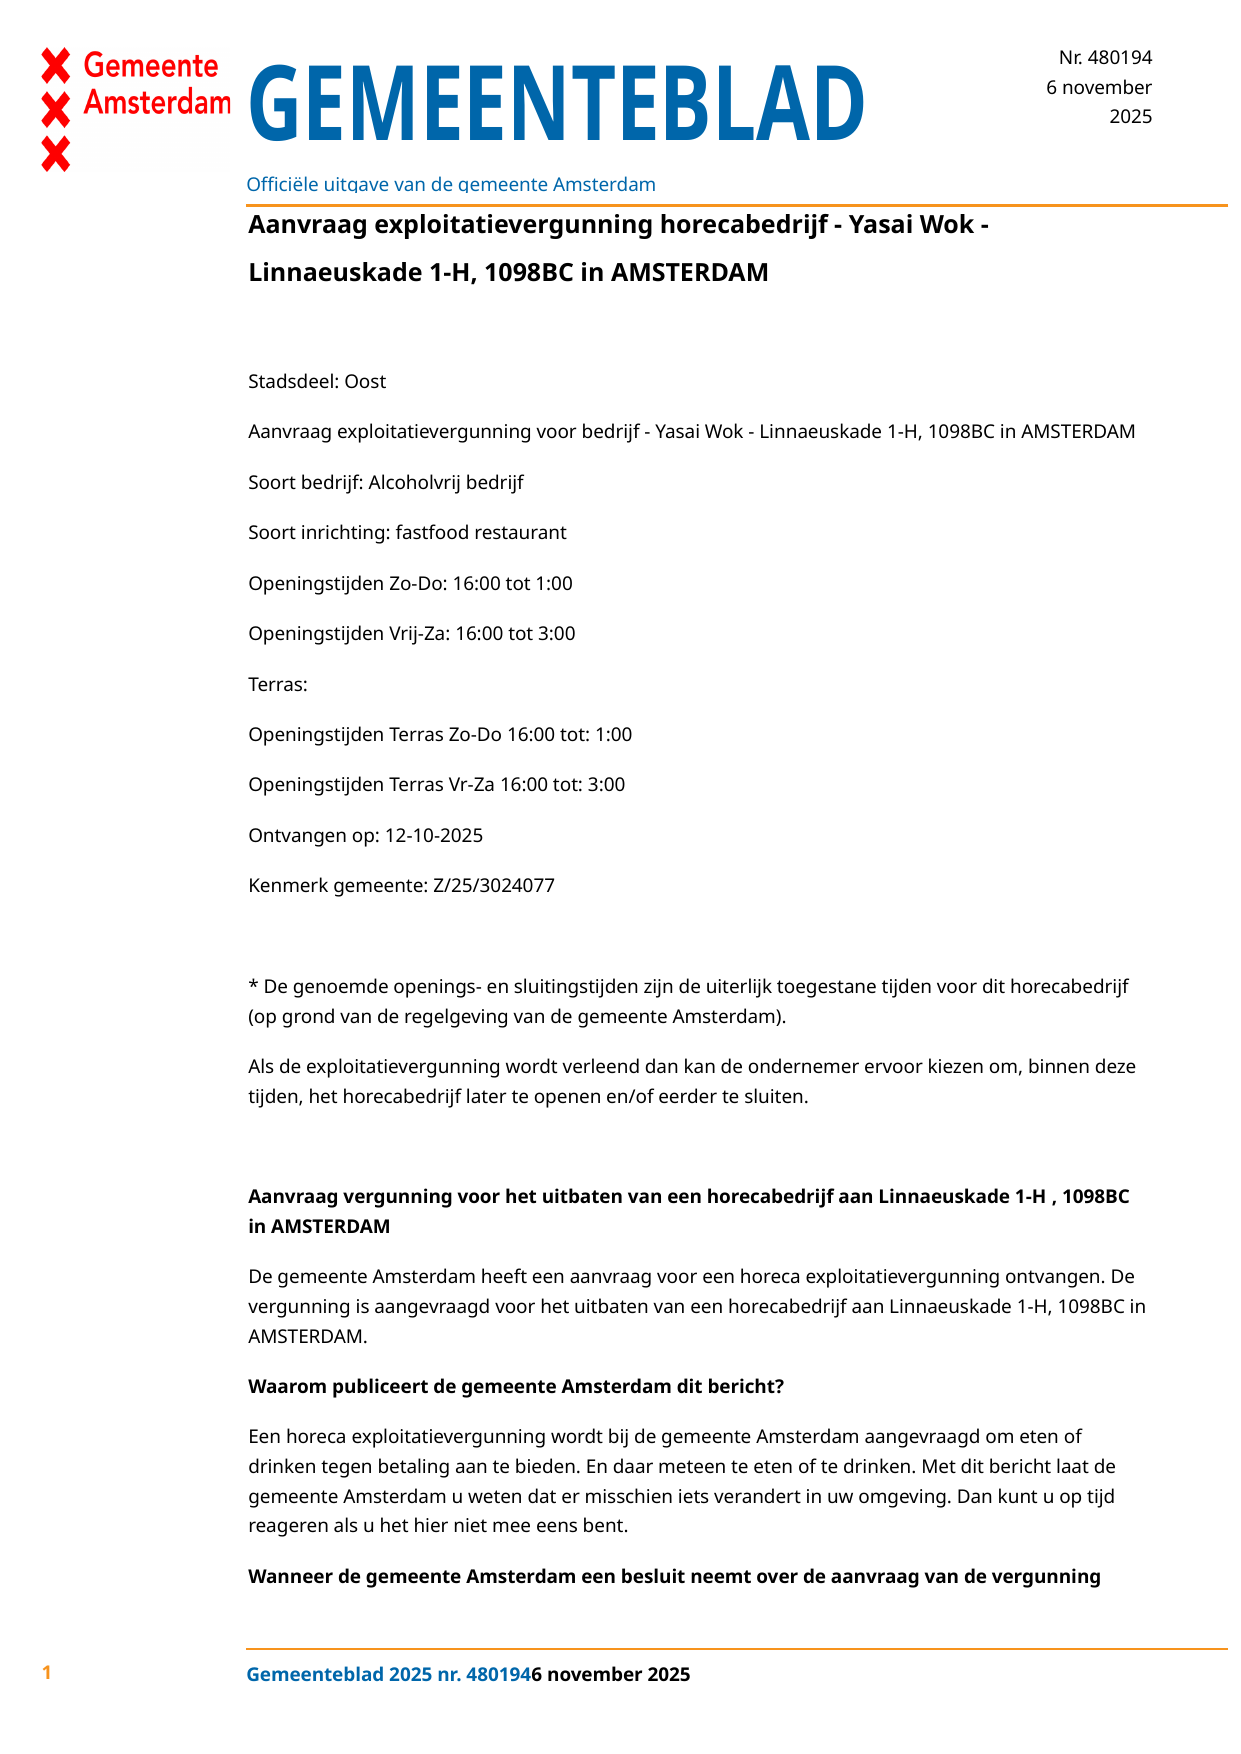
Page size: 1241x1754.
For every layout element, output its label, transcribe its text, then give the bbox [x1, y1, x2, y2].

text Soort bedrijf: Alcoholvrij bedrijf [248, 469, 1152, 495]
text Als de exploitatievergunning wordt verleend dan kan de ondernemer ervoor kiezen om, binnen deze tijden, het horecabedrijf later te openen en/of eerder te sluiten. [248, 1053, 1152, 1109]
text Soort inrichting: fastfood restaurant [248, 519, 1152, 545]
text Openingstijden Zo-Do: 16:00 tot 1:00 [248, 570, 1152, 596]
text Ontvangen op: 12-10-2025 [248, 822, 1152, 848]
text Openingstijden Vrij-Za: 16:00 tot 3:00 [248, 620, 1152, 646]
text De gemeente Amsterdam heeft een aanvraag voor een horeca exploitatievergunning ontvangen. De vergunning is aangevraagd voor het uitbaten van een horecabedrijf aan Linnaeuskade 1-H, 1098BC in AMSTERDAM. [248, 1264, 1152, 1349]
text Aanvraag vergunning voor het uitbaten van een horecabedrijf aan Linnaeuskade 1-H , 1098BC in AMSTERDAM [248, 1184, 1152, 1239]
text * De genoemde openings- en sluitingstijden zijn de uiterlijk toegestane tijden voor dit horecabedrijf (op grond van de regelgeving van de gemeente Amsterdam). [248, 973, 1152, 1029]
text Wanneer de gemeente Amsterdam een besluit neemt over de aanvraag van de vergunning [248, 1563, 1152, 1589]
text Een horeca exploitatievergunning wordt bij de gemeente Amsterdam aangevraagd om eten of drinken tegen betaling aan te bieden. En daar meteen te eten of te drinken. Met dit bericht laat de gemeente Amsterdam u weten dat er misschien iets verandert in uw omgeving. Dan kunt u op tijd reageren als u het hier niet mee eens bent. [248, 1424, 1152, 1538]
text Aanvraag exploitatievergunning horecabedrijf - Yasai Wok - Linnaeuskade 1-H, 1098BC in AMSTERDAM [248, 207, 1152, 288]
text Waarom publiceert de gemeente Amsterdam dit bericht? [248, 1373, 1152, 1399]
text Kenmerk gemeente: Z/25/3024077 [248, 872, 1152, 898]
text Openingstijden Terras Zo-Do 16:00 tot: 1:00 [248, 721, 1152, 747]
text Aanvraag exploitatievergunning voor bedrijf - Yasai Wok - Linnaeuskade 1-H, 1098BC in AMSTERDAM [248, 419, 1152, 444]
text Terras: [248, 671, 1152, 697]
picture [41, 47, 231, 172]
text Stadsdeel: Oost [248, 368, 1152, 394]
text Openingstijden Terras Vr-Za 16:00 tot: 3:00 [248, 772, 1152, 797]
